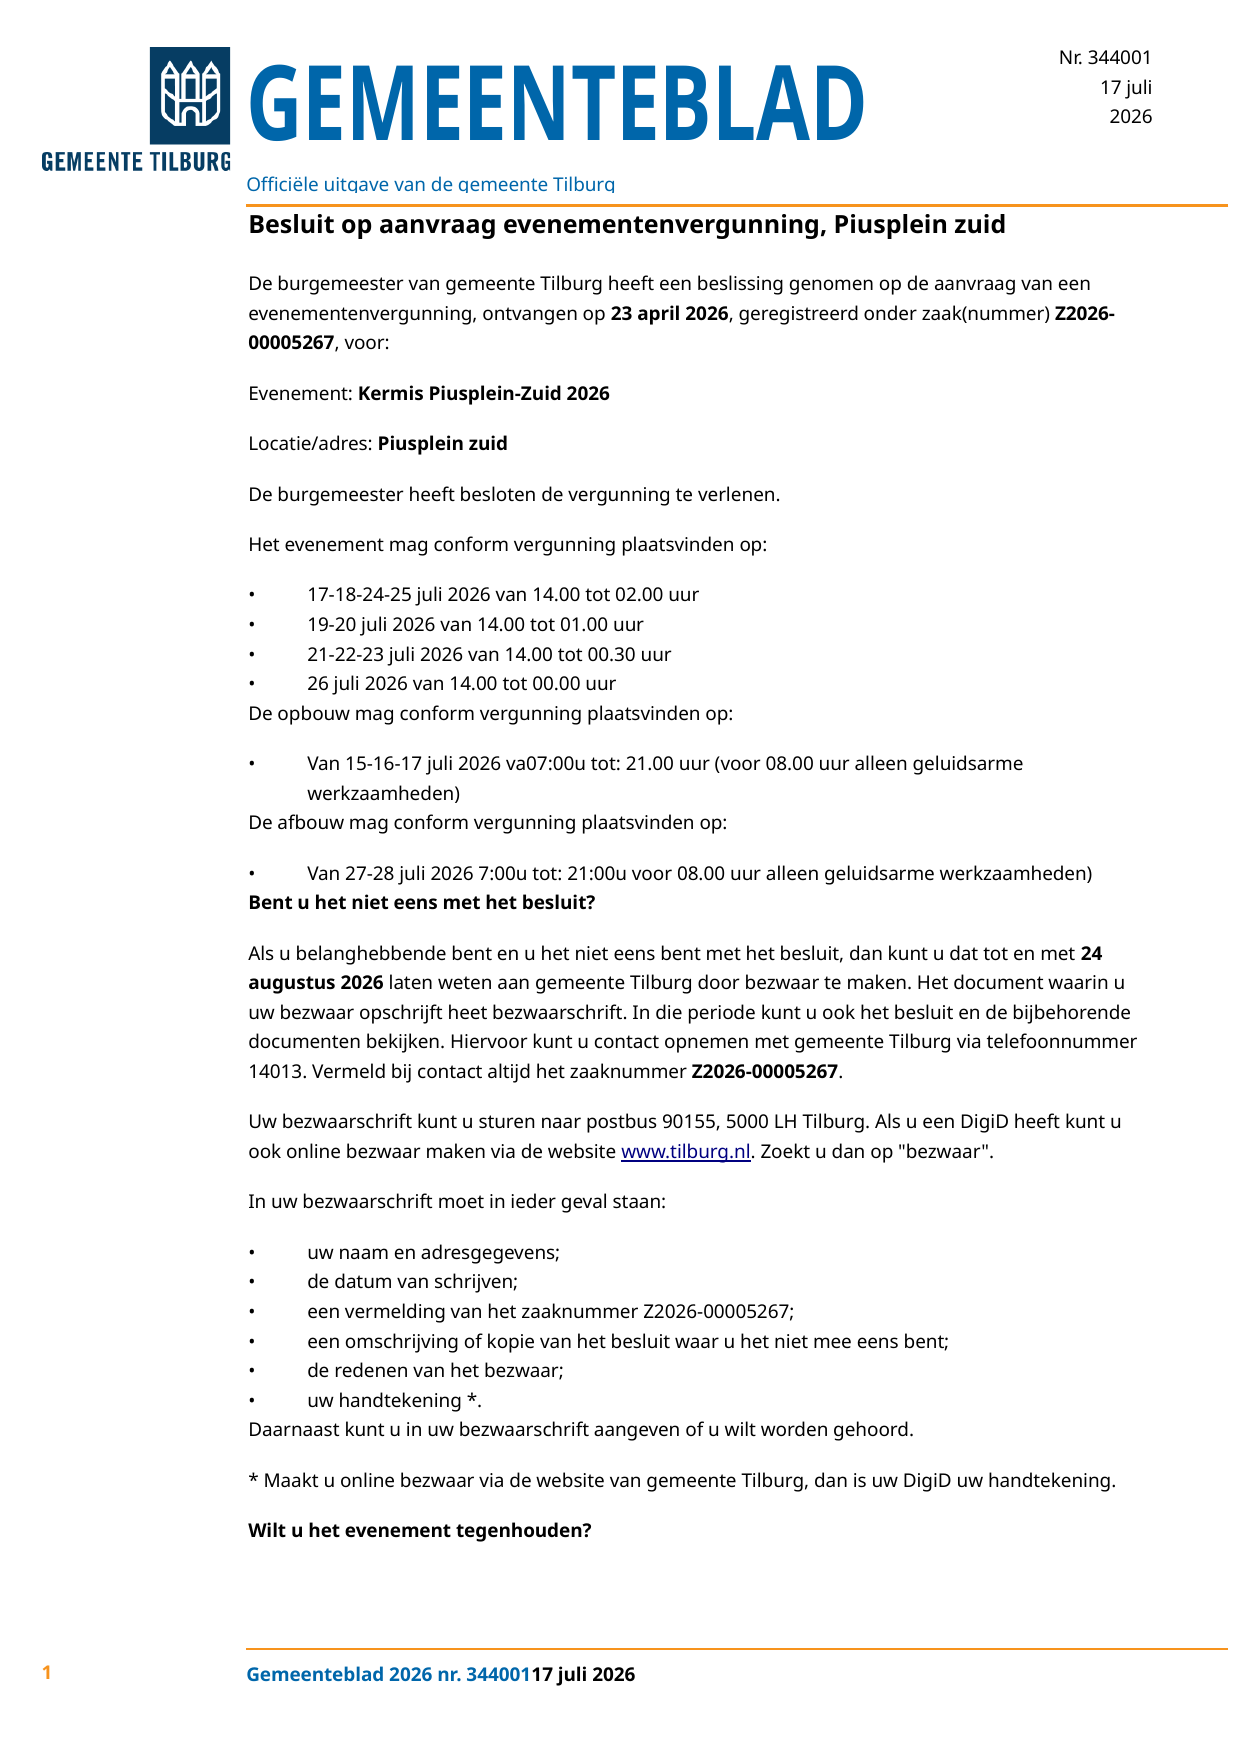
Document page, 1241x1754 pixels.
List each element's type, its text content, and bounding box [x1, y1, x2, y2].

list een vermelding van het zaaknummer Z2026-00005267; [248, 1298, 1152, 1324]
text De burgemeester van gemeente Tilburg heeft een beslissing genomen op de aanvraag van een evenementenvergunning, ontvangen op 23 april 2026, geregistreerd onder zaak(nummer) Z2026-00005267, voor: [248, 270, 1152, 355]
text Besluit op aanvraag evenementenvergunning, Piusplein zuid [248, 207, 1152, 241]
text Uw bezwaarschrift kunt u sturen naar postbus 90155, 5000 LH Tilburg. Als u een DigiD heeft kunt u ook online bezwaar maken via de website www.tilburg.nl. Zoekt u dan op "bezwaar". [248, 1109, 1152, 1164]
list een omschrijving of kopie van het besluit waar u het niet mee eens bent; [248, 1328, 1152, 1353]
list de redenen van het bezwaar; [248, 1357, 1152, 1383]
list uw handtekening *. [248, 1387, 1152, 1413]
text Daarnaast kunt u in uw bezwaarschrift aangeven of u wilt worden gehoord. [248, 1417, 1152, 1442]
list 19-20 juli 2026 van 14.00 tot 01.00 uur [248, 611, 1152, 637]
text De afbouw mag conform vergunning plaatsvinden op: [248, 809, 1152, 835]
list de datum van schrijven; [248, 1269, 1152, 1294]
list 26 juli 2026 van 14.00 tot 00.00 uur [248, 670, 1152, 696]
text Evenement: Kermis Piusplein-Zuid 2026 [248, 380, 1152, 406]
text De opbouw mag conform vergunning plaatsvinden op: [248, 700, 1152, 726]
list 17-18-24-25 juli 2026 van 14.00 tot 02.00 uur [248, 582, 1152, 607]
text Locatie/adres: Piusplein zuid [248, 430, 1152, 456]
list uw naam en adresgegevens; [248, 1239, 1152, 1265]
text De burgemeester heeft besloten de vergunning te verlenen. [248, 481, 1152, 506]
picture [41, 47, 231, 172]
text Als u belanghebbende bent en u het niet eens bent met het besluit, dan kunt u dat tot en met 24 augustus 2026 laten weten aan gemeente Tilburg door bezwaar te maken. Het document waarin u uw bezwaar opschrijft heet bezwaarschrift. In die periode kunt u ook het besluit en de bijbehorende documenten bekijken. Hiervoor kunt u contact opnemen met gemeente Tilburg via telefoonnummer 14013. Vermeld bij contact altijd het zaaknummer Z2026-00005267. [248, 940, 1152, 1084]
text Bent u het niet eens met het besluit? [248, 889, 1152, 915]
text In uw bezwaarschrift moet in ieder geval staan: [248, 1189, 1152, 1214]
list 21-22-23 juli 2026 van 14.00 tot 00.30 uur [248, 641, 1152, 666]
text Wilt u het evenement tegenhouden? [248, 1517, 1152, 1543]
list Van 27-28 juli 2026 7:00u tot: 21:00u voor 08.00 uur alleen geluidsarme werkzaamheden) [248, 860, 1152, 886]
list Van 15-16-17 juli 2026 va07:00u tot: 21.00 uur (voor 08.00 uur alleen geluidsarme werkzaamheden) [248, 750, 1152, 806]
text Het evenement mag conform vergunning plaatsvinden op: [248, 531, 1152, 557]
text * Maakt u online bezwaar via de website van gemeente Tilburg, dan is uw DigiD uw handtekening. [248, 1467, 1152, 1493]
